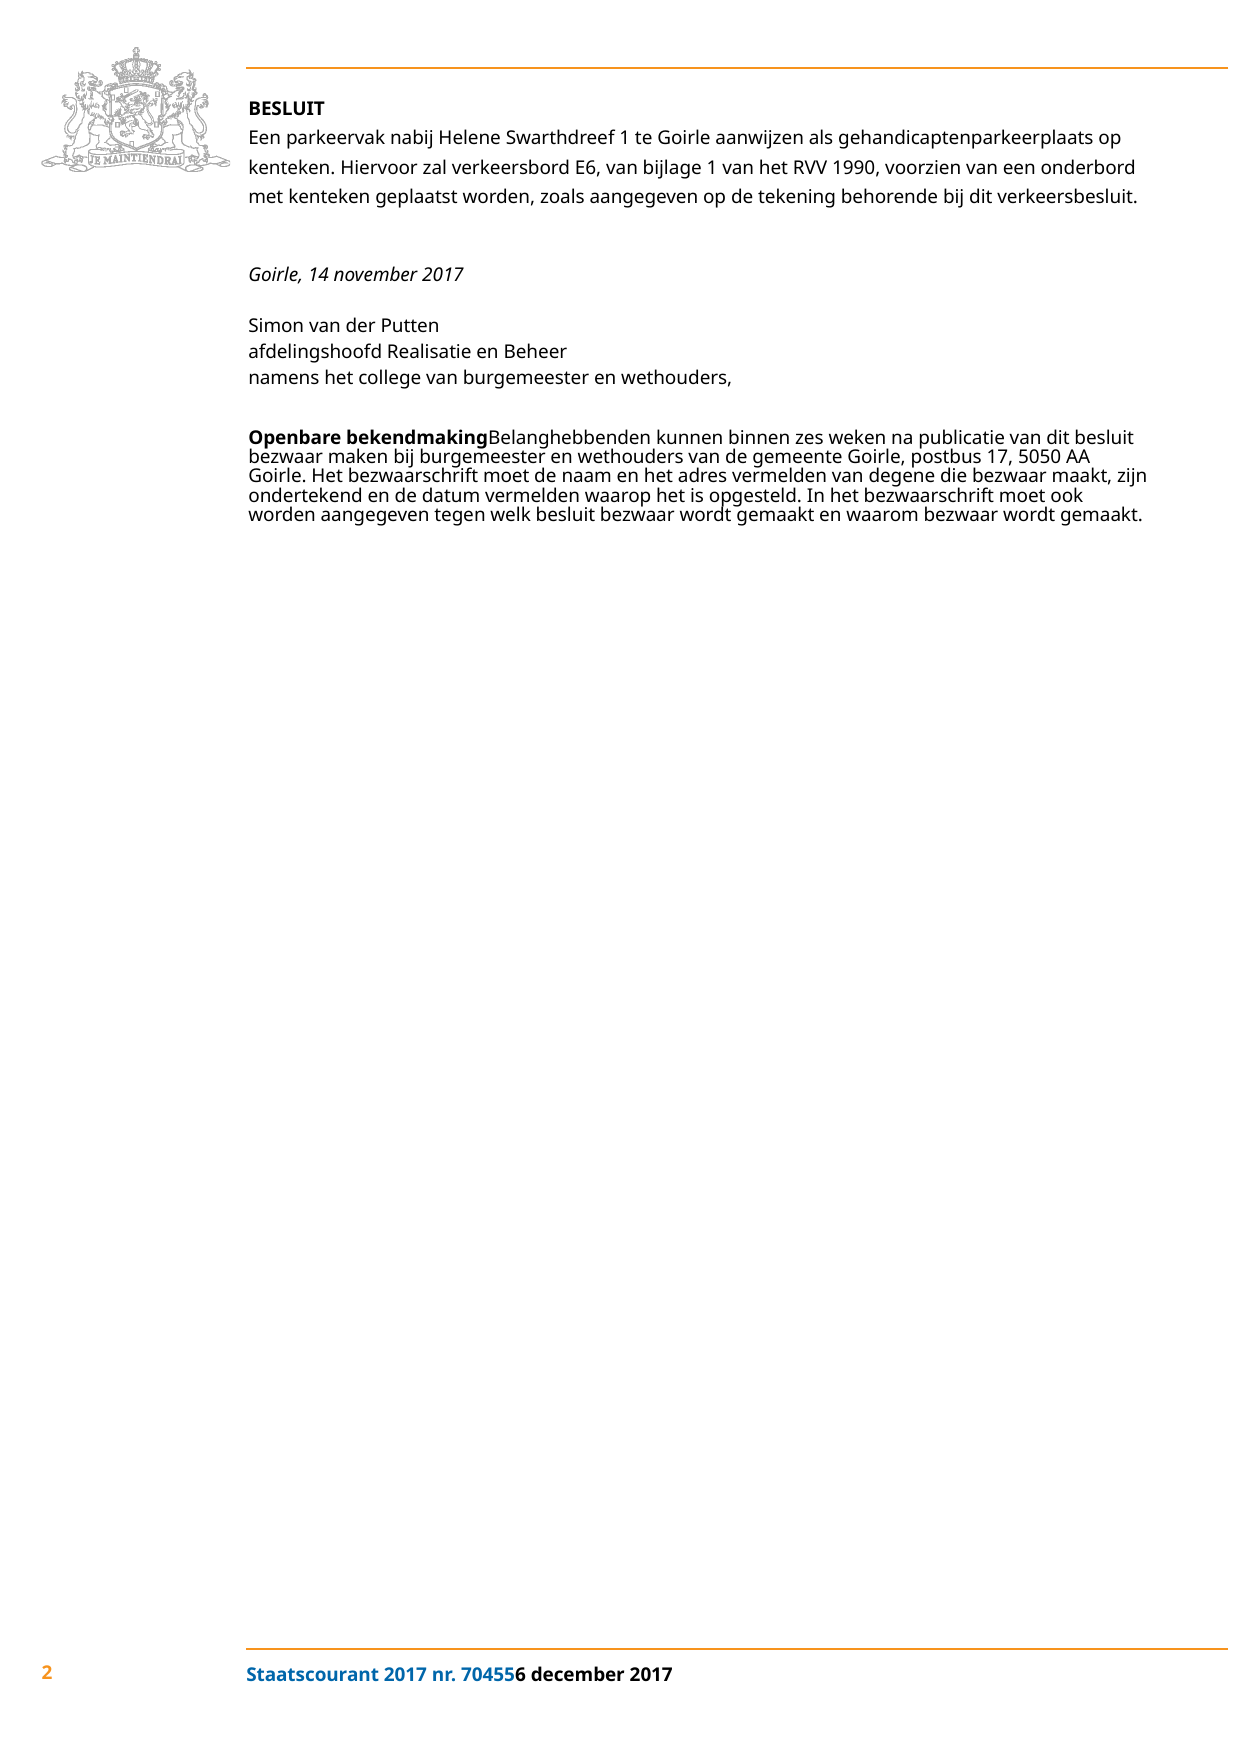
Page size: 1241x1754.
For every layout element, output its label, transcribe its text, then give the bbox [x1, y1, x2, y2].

text Goirle, 14 november 2017 [248, 261, 1152, 287]
picture [41, 47, 231, 172]
text afdelingshoofd Realisatie en Beheer [248, 338, 1152, 364]
text Simon van der Putten [248, 312, 1152, 338]
text Een parkeervak nabij Helene Swarthdreef 1 te Goirle aanwijzen als gehandicaptenparkeerplaats op kenteken. Hiervoor zal verkeersbord E6, van bijlage 1 van het RVV 1990, voorzien van een onderbord met kenteken geplaatst worden, zoals aangegeven op de tekening behorende bij dit verkeersbesluit. [248, 124, 1152, 209]
text namens het college van burgemeester en wethouders, [248, 364, 1152, 389]
text Openbare bekendmakingBelanghebbenden kunnen binnen zes weken na publicatie van dit besluit bezwaar maken bij burgemeester en wethouders van de gemeente Goirle, postbus 17, 5050 AA Goirle. Het bezwaarschrift moet de naam en het adres vermelden van degene die bezwaar maakt, zijn ondertekend en de datum vermelden waarop het is opgesteld. In het bezwaarschrift moet ook worden aangegeven tegen welk besluit bezwaar wordt gemaakt en waarom bezwaar wordt gemaakt. [248, 429, 1152, 525]
text BESLUIT [248, 95, 1152, 121]
